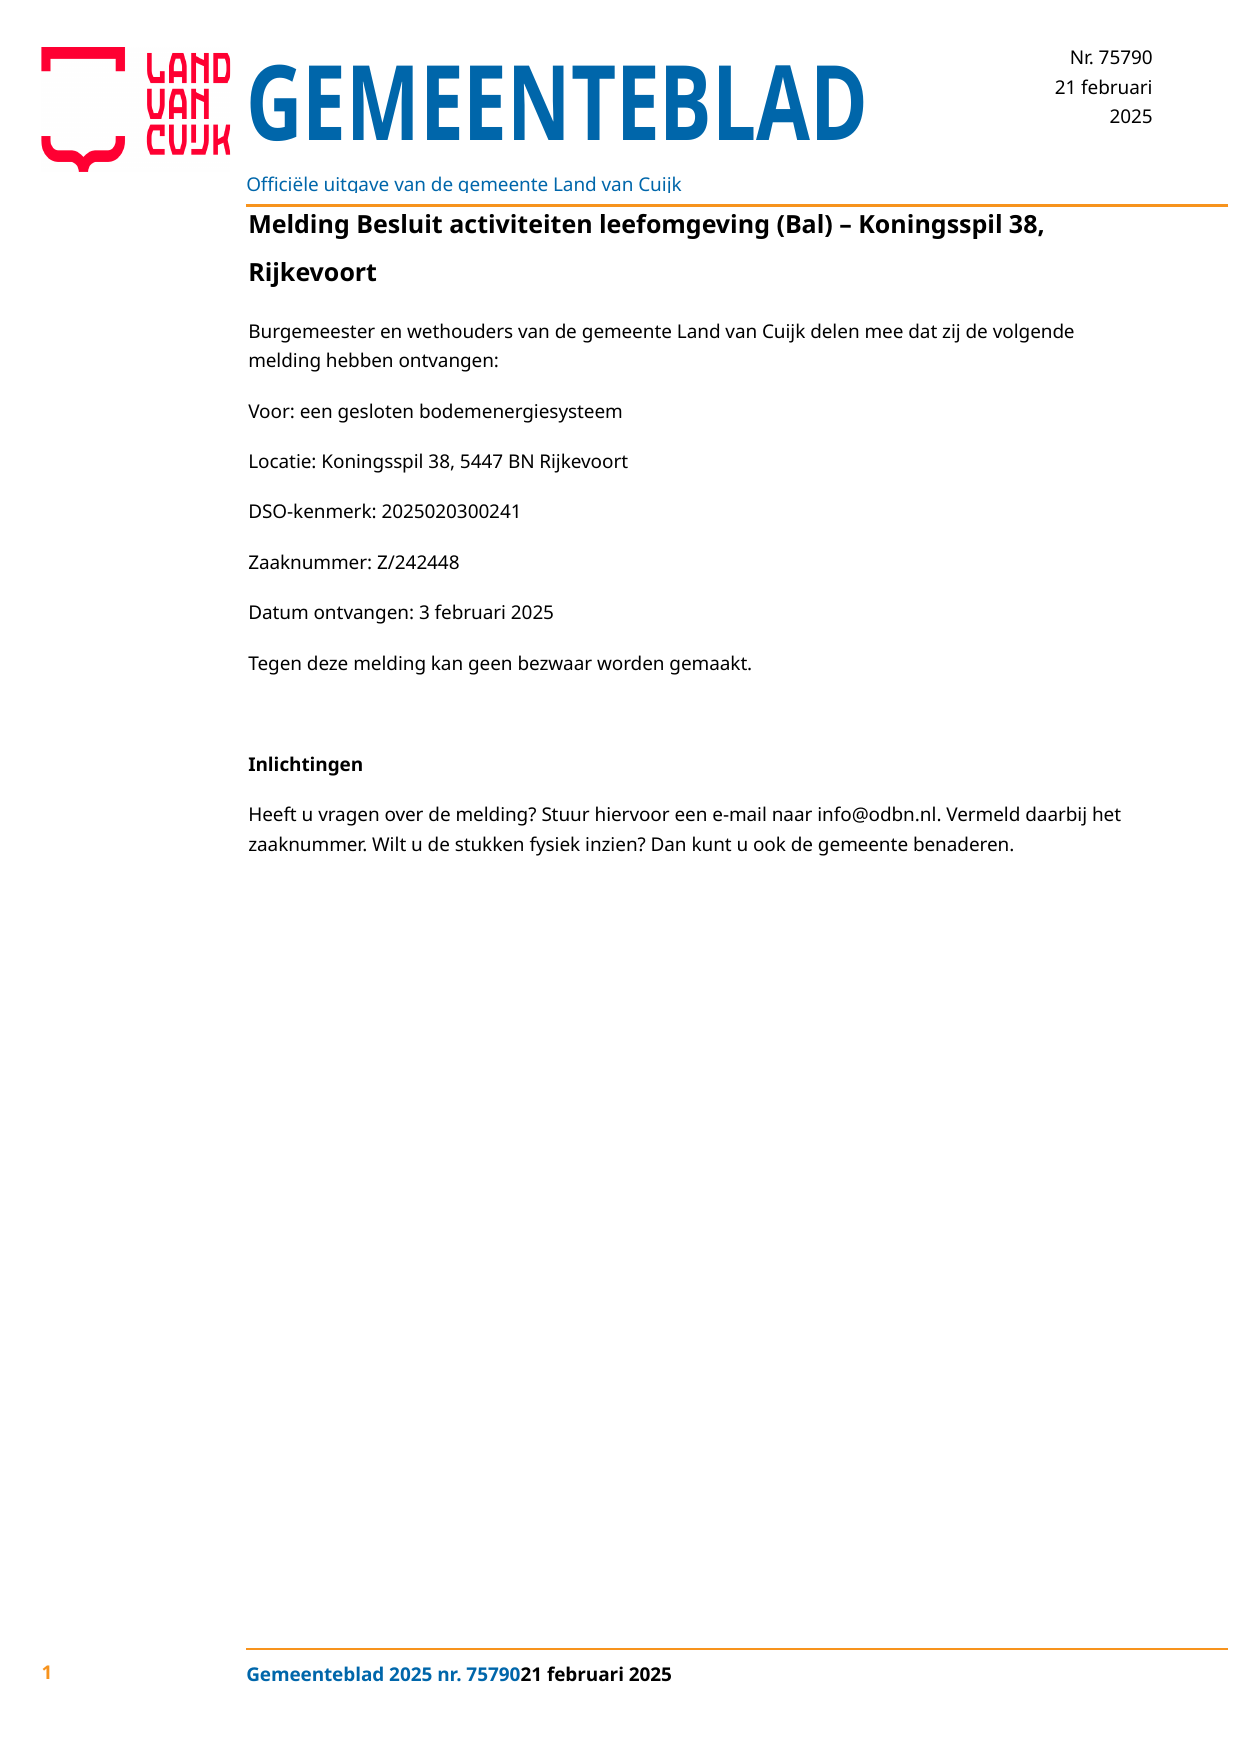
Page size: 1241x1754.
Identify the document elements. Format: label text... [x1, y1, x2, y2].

text Tegen deze melding kan geen bezwaar worden gemaakt. [248, 650, 1152, 676]
text Burgemeester en wethouders van de gemeente Land van Cuijk delen mee dat zij de volgende melding hebben ontvangen: [248, 318, 1152, 373]
picture [41, 47, 231, 172]
text Inlichtingen [248, 751, 1152, 777]
text Locatie: Koningsspil 38, 5447 BN Rijkevoort [248, 448, 1152, 474]
text Melding Besluit activiteiten leefomgeving (Bal) – Koningsspil 38, Rijkevoort [248, 207, 1152, 288]
text Zaaknummer: Z/242448 [248, 549, 1152, 575]
text Heeft u vragen over de melding? Stuur hiervoor een e-mail naar info@odbn.nl. Vermeld daarbij het zaaknummer. Wilt u de stukken fysiek inzien? Dan kunt u ook de gemeente benaderen. [248, 801, 1152, 857]
text Voor: een gesloten bodemenergiesysteem [248, 398, 1152, 424]
text DSO-kenmerk: 2025020300241 [248, 499, 1152, 524]
text Datum ontvangen: 3 februari 2025 [248, 599, 1152, 625]
